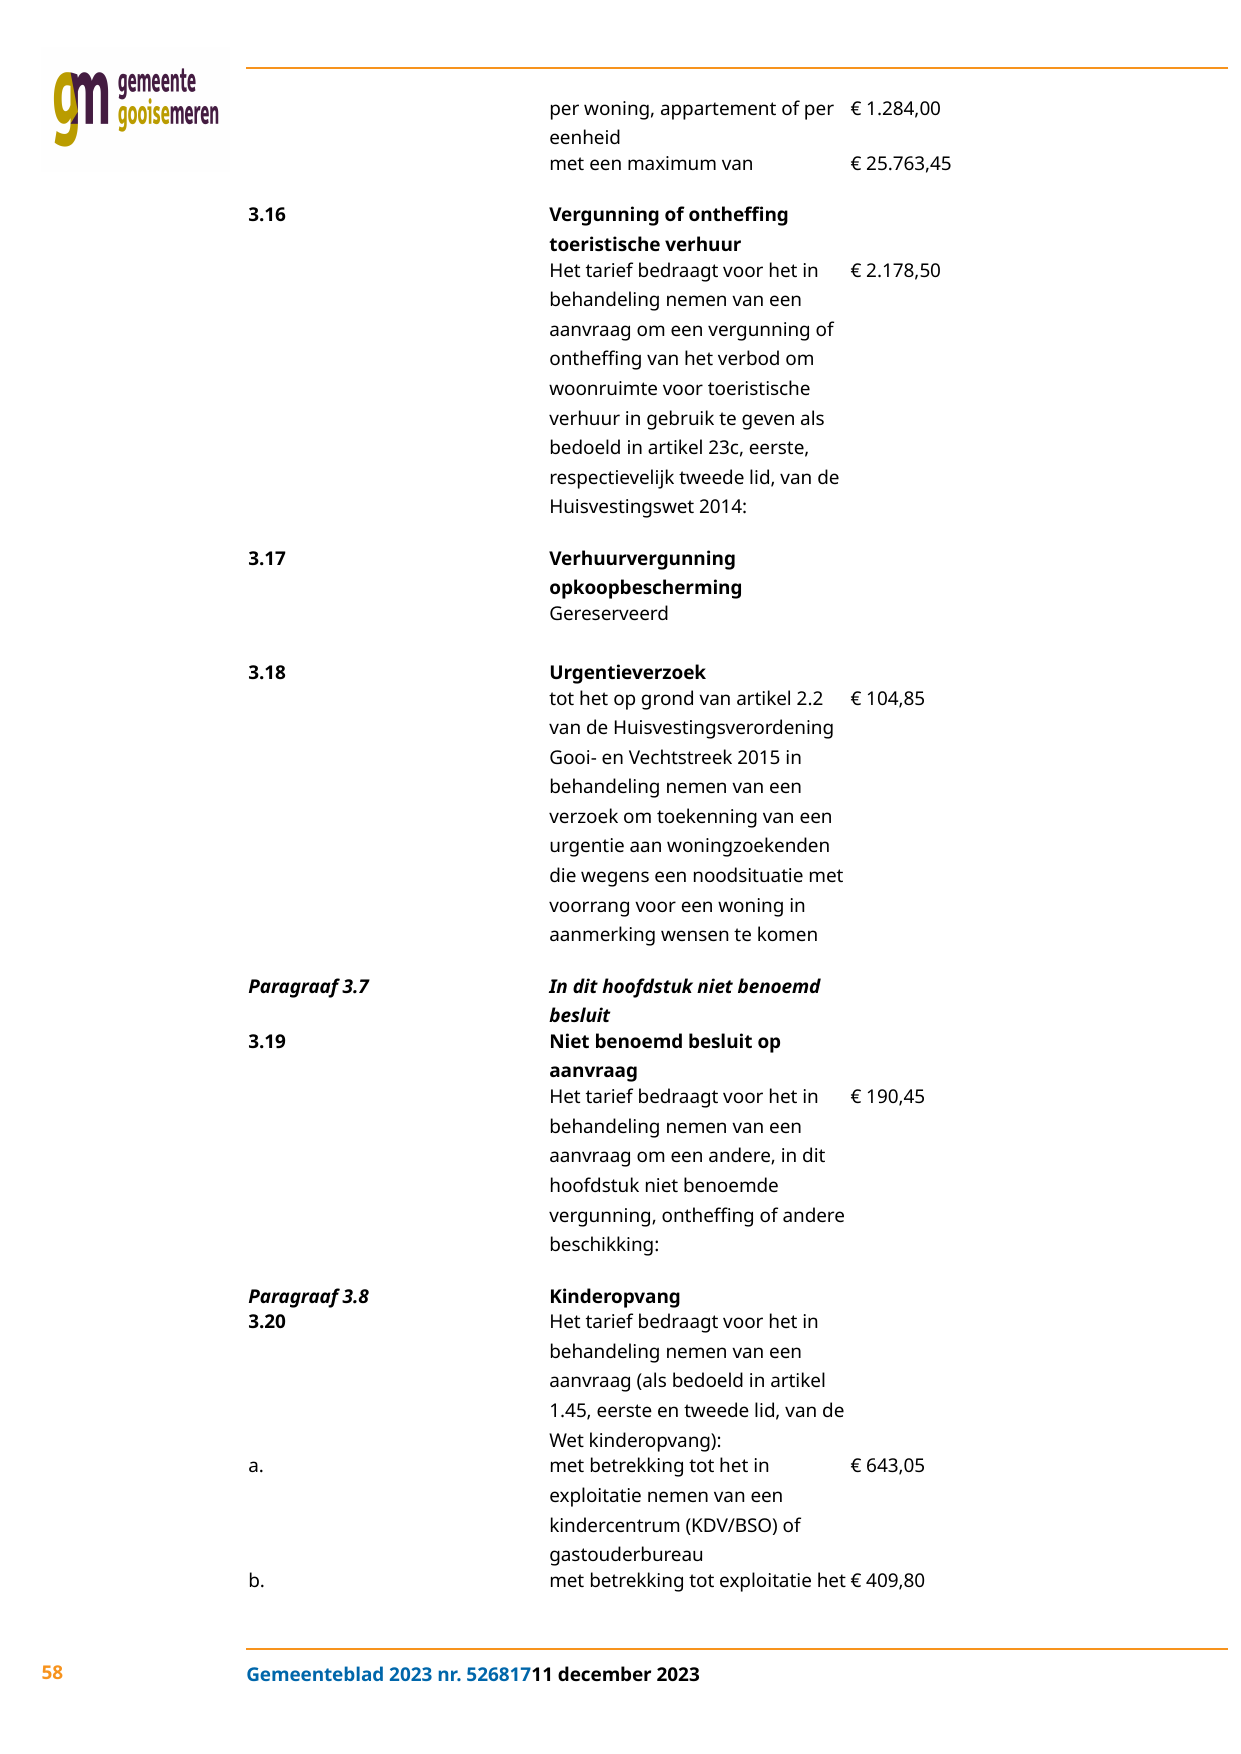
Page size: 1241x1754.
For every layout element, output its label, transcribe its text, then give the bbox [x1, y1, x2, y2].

table_cell met betrekking tot het in exploitatie nemen van een kindercentrum (KDV/BSO) of gastouderbureau [549, 1453, 850, 1567]
table_cell [549, 1257, 850, 1283]
table_cell [248, 600, 549, 626]
table_cell € 25.763,45 [850, 150, 1152, 176]
table_cell [248, 95, 549, 150]
table_cell [248, 257, 549, 519]
table_cell 3.19 [248, 1028, 549, 1083]
table_cell Gereserveerd [549, 600, 850, 626]
table_cell Vergunning of ontheffing toeristische verhuur [549, 202, 850, 257]
table_cell € 643,05 [850, 1453, 1152, 1567]
picture [41, 47, 231, 172]
table_header Urgentieverzoek [549, 659, 850, 685]
table_cell € 1.284,00 [850, 95, 1152, 150]
table_cell Verhuurvergunning opkoopbescherming [549, 545, 850, 600]
table_cell [850, 1028, 1152, 1083]
table_cell [850, 1257, 1152, 1283]
table_cell Paragraaf 3.7 [248, 973, 549, 1028]
table_cell [248, 150, 549, 176]
table_cell [248, 685, 549, 947]
table_cell [850, 519, 1152, 545]
table_cell [248, 1257, 549, 1283]
table_cell [248, 1084, 549, 1257]
table_cell 3.20 [248, 1309, 549, 1453]
table_cell 3.17 [248, 545, 549, 600]
table_cell Het tarief bedraagt voor het in behandeling nemen van een aanvraag om een andere, in dit hoofdstuk niet benoemde vergunning, ontheffing of andere beschikking: [549, 1084, 850, 1257]
table_cell Het tarief bedraagt voor het in behandeling nemen van een aanvraag om een vergunning of ontheffing van het verbod om woonruimte voor toeristische verhuur in gebruik te geven als bedoeld in artikel 23c, eerste, respectievelijk tweede lid, van de Huisvestingswet 2014: [549, 257, 850, 519]
table_cell [850, 545, 1152, 600]
table_cell Paragraaf 3.8 [248, 1283, 549, 1308]
table_cell [549, 947, 850, 973]
table_cell [850, 202, 1152, 257]
table_cell In dit hoofdstuk niet benoemd besluit [549, 973, 850, 1028]
table_cell per woning, appartement of per eenheid [549, 95, 850, 150]
table_cell [248, 519, 549, 545]
table_cell [248, 947, 549, 973]
table_cell € 190,45 [850, 1084, 1152, 1257]
table_cell [850, 176, 1152, 202]
table_cell a. [248, 1453, 549, 1567]
table_cell [248, 176, 549, 202]
table_cell met een maximum van [549, 150, 850, 176]
table_cell [850, 973, 1152, 1028]
table_cell [850, 1309, 1152, 1453]
table_cell b. [248, 1567, 549, 1593]
table_cell € 104,85 [850, 685, 1152, 947]
table_cell [850, 947, 1152, 973]
table_cell [850, 1283, 1152, 1308]
table_cell [850, 600, 1152, 626]
table_cell 3.16 [248, 202, 549, 257]
table_header [850, 659, 1152, 685]
table_cell Niet benoemd besluit op aanvraag [549, 1028, 850, 1083]
table_cell met betrekking tot exploitatie het [549, 1567, 850, 1593]
table_cell € 409,80 [850, 1567, 1152, 1593]
table_cell [549, 519, 850, 545]
table_header 3.18 [248, 659, 549, 685]
table_cell Het tarief bedraagt voor het in behandeling nemen van een aanvraag (als bedoeld in artikel 1.45, eerste en tweede lid, van de Wet kinderopvang): [549, 1309, 850, 1453]
table_cell tot het op grond van artikel 2.2 van de Huisvestingsverordening Gooi- en Vechtstreek 2015 in behandeling nemen van een verzoek om toekenning van een urgentie aan woningzoekenden die wegens een noodsituatie met voorrang voor een woning in aanmerking wensen te komen [549, 685, 850, 947]
table_cell € 2.178,50 [850, 257, 1152, 519]
table_cell [549, 176, 850, 202]
table_cell Kinderopvang [549, 1283, 850, 1308]
